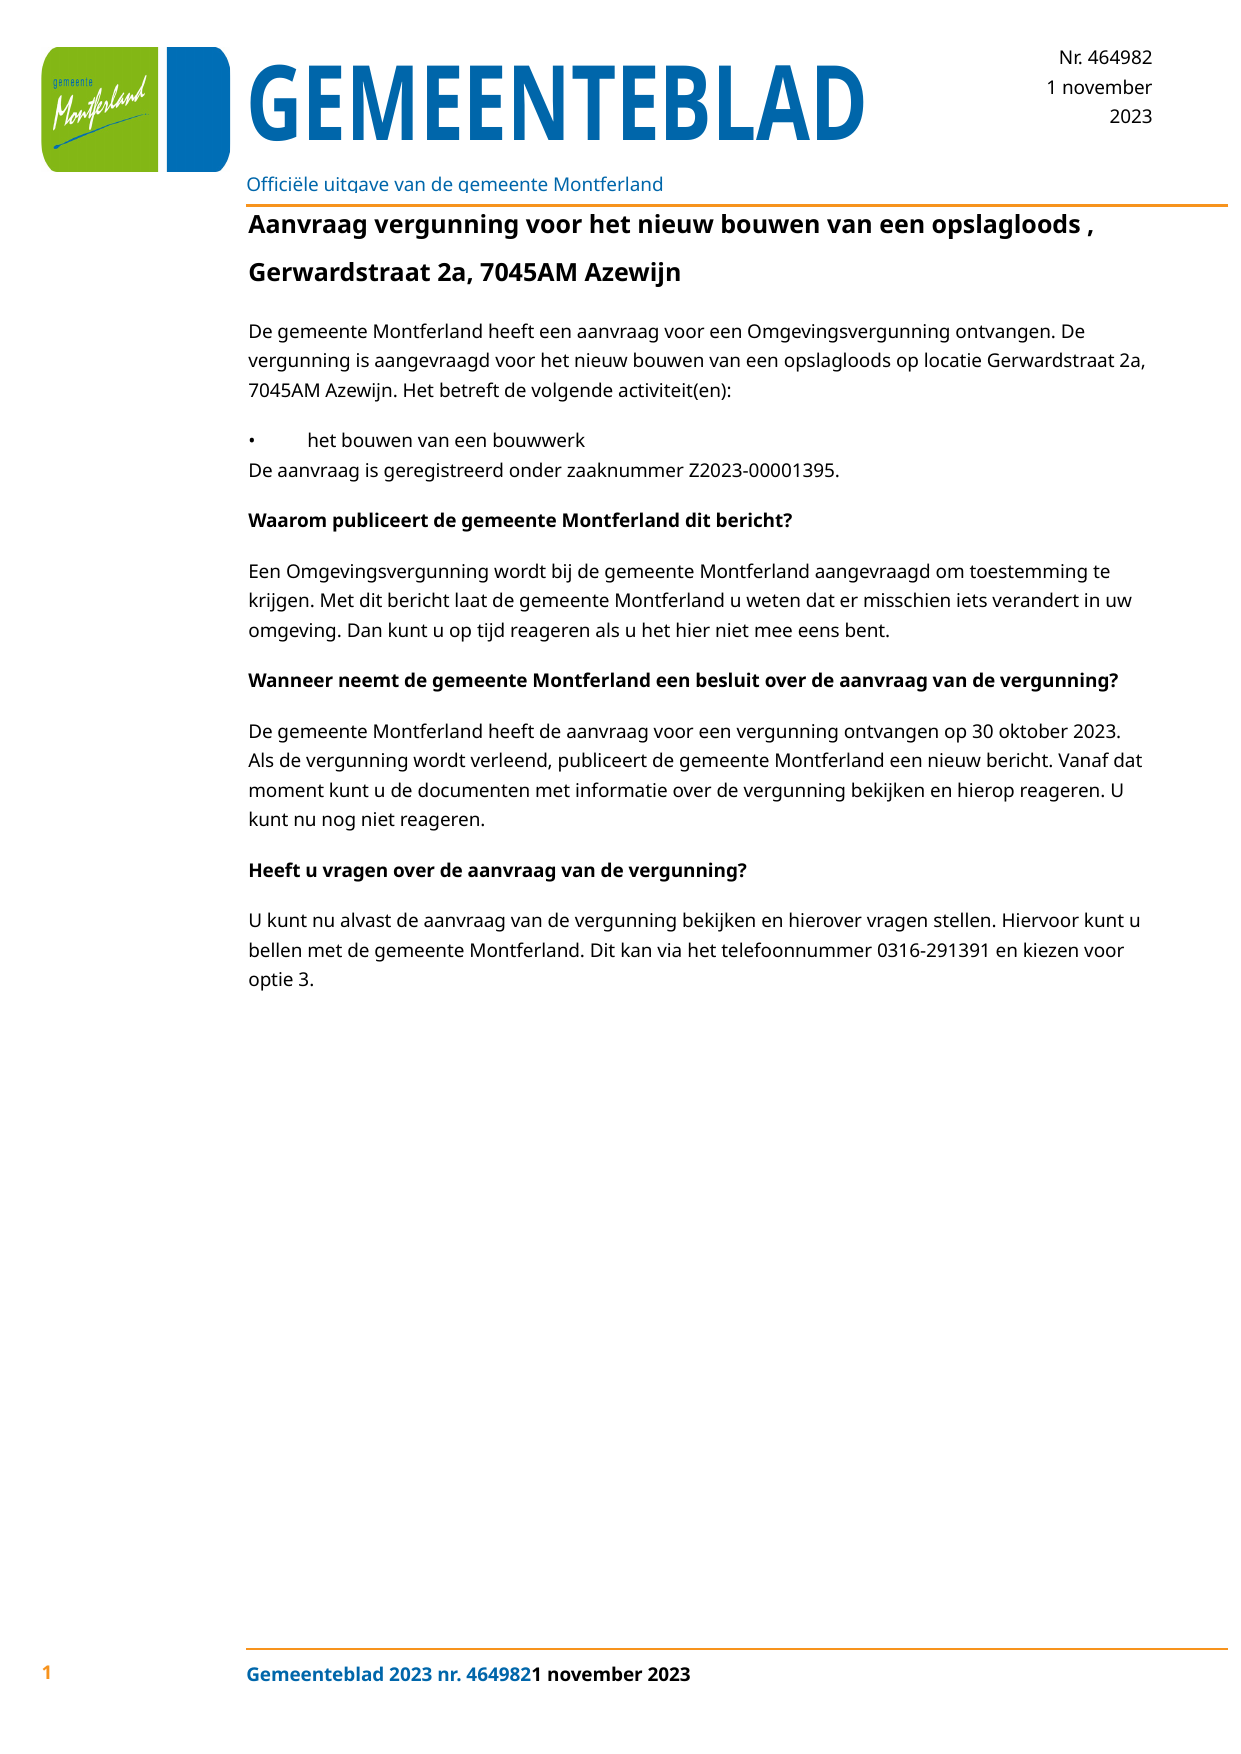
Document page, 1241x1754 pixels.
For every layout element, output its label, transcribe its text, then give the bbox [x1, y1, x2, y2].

list het bouwen van een bouwwerk [248, 427, 1152, 453]
text Een Omgevingsvergunning wordt bij de gemeente Montferland aangevraagd om toestemming te krijgen. Met dit bericht laat de gemeente Montferland u weten dat er misschien iets verandert in uw omgeving. Dan kunt u op tijd reageren als u het hier niet mee eens bent. [248, 558, 1152, 643]
text Aanvraag vergunning voor het nieuw bouwen van een opslagloods , Gerwardstraat 2a, 7045AM Azewijn [248, 207, 1152, 288]
text De gemeente Montferland heeft een aanvraag voor een Omgevingsvergunning ontvangen. De vergunning is aangevraagd voor het nieuw bouwen van een opslagloods op locatie Gerwardstraat 2a, 7045AM Azewijn. Het betreft de volgende activiteit(en): [248, 318, 1152, 403]
text De aanvraag is geregistreerd onder zaaknummer Z2023-00001395. [248, 457, 1152, 483]
picture [41, 47, 231, 172]
text De gemeente Montferland heeft de aanvraag voor een vergunning ontvangen op 30 oktober 2023. Als de vergunning wordt verleend, publiceert de gemeente Montferland een nieuw bericht. Vanaf dat moment kunt u de documenten met informatie over de vergunning bekijken en hierop reageren. U kunt nu nog niet reageren. [248, 718, 1152, 832]
text Wanneer neemt de gemeente Montferland een besluit over de aanvraag van de vergunning? [248, 667, 1152, 693]
text U kunt nu alvast de aanvraag van de vergunning bekijken en hierover vragen stellen. Hiervoor kunt u bellen met de gemeente Montferland. Dit kan via het telefoonnummer 0316-291391 en kiezen voor optie 3. [248, 907, 1152, 992]
text Heeft u vragen over de aanvraag van de vergunning? [248, 857, 1152, 883]
text Waarom publiceert de gemeente Montferland dit bericht? [248, 507, 1152, 533]
